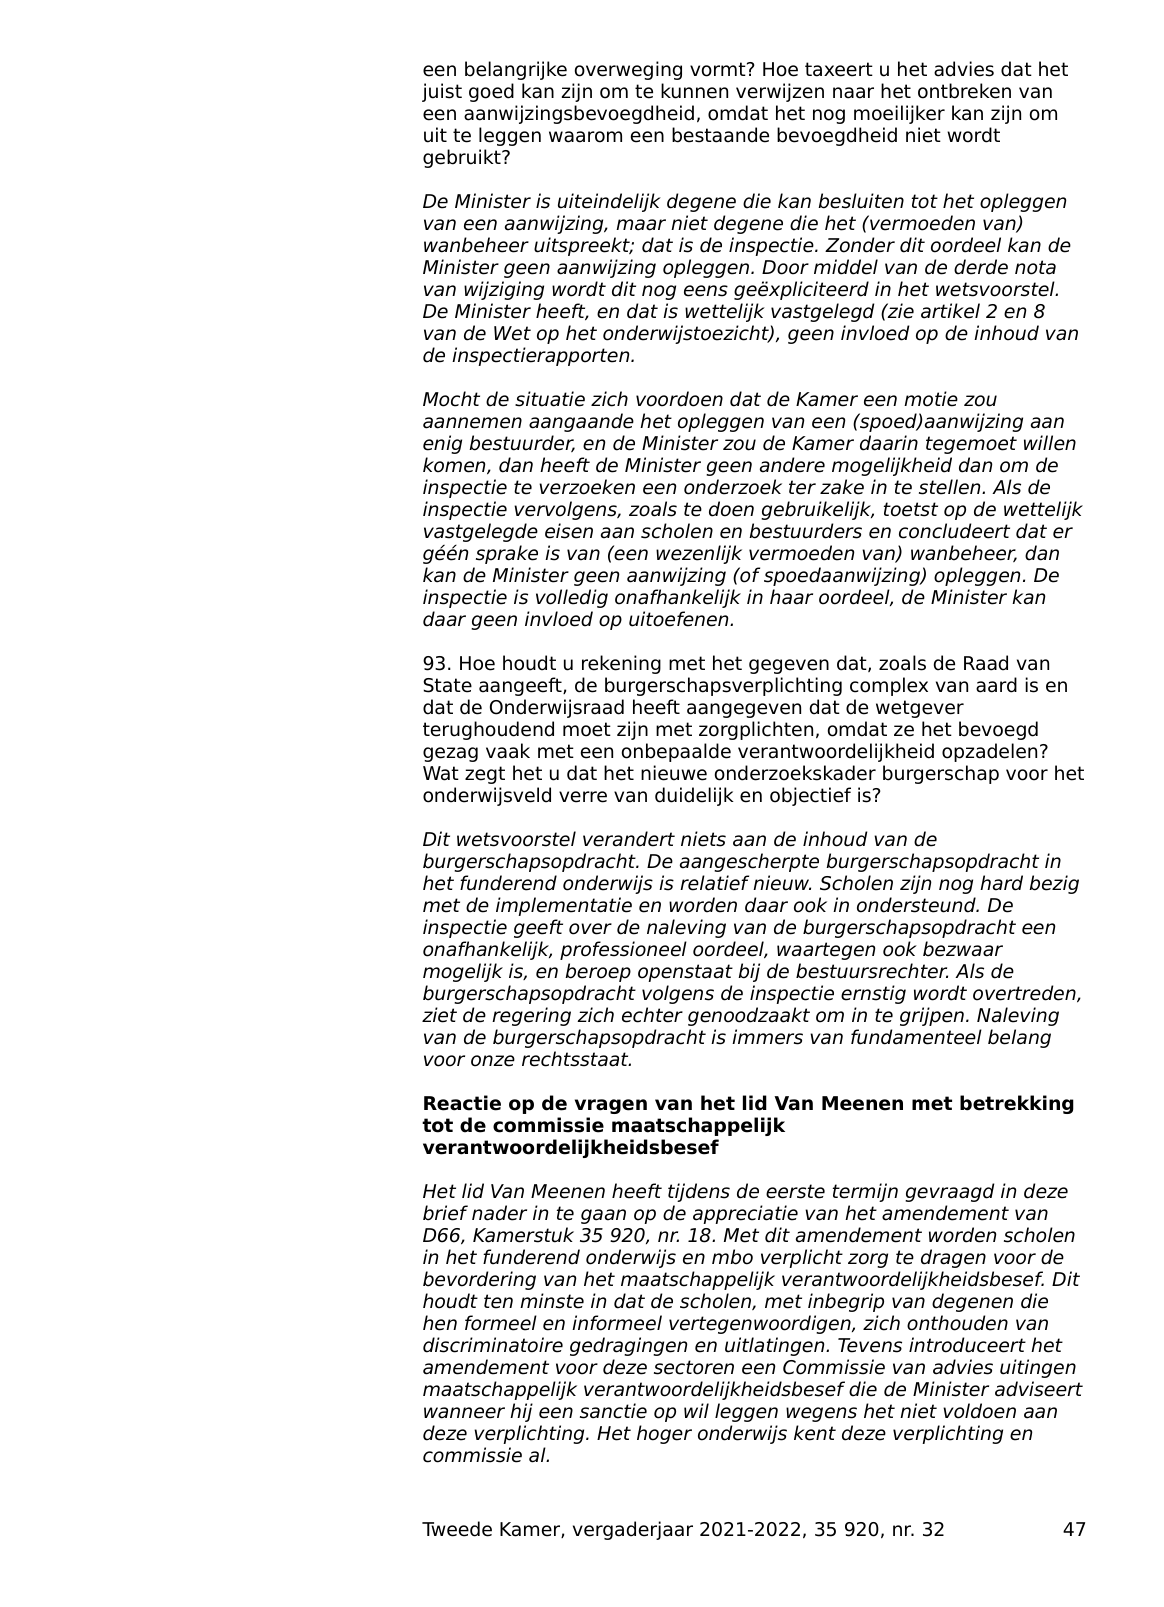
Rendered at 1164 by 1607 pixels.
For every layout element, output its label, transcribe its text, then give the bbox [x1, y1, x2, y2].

text 93. Hoe houdt u rekening met het gegeven dat, zoals de Raad van State aangeeft, de burgerschapsverplichting complex van aard is en dat de Onderwijsraad heeft aangegeven dat de wetgever terughoudend moet zijn met zorgplichten, omdat ze het bevoegd gezag vaak met een onbepaalde verantwoordelijkheid opzadelen? Wat zegt het u dat het nieuwe onderzoekskader burgerschap voor het onderwijsveld verre van duidelijk en objectief is? [422, 653, 1087, 807]
text Dit wetsvoorstel verandert niets aan de inhoud van de burgerschapsopdracht. De aangescherpte burgerschapsopdracht in het funderend onderwijs is relatief nieuw. Scholen zijn nog hard bezig met de implementatie en worden daar ook in ondersteund. De inspectie geeft over de naleving van de burgerschapsopdracht een onafhankelijk, professioneel oordeel, waartegen ook bezwaar mogelijk is, en beroep openstaat bij de bestuursrechter. Als de burgerschapsopdracht volgens de inspectie ernstig wordt overtreden, ziet de regering zich echter genoodzaakt om in te grijpen. Naleving van de burgerschapsopdracht is immers van fundamenteel belang voor onze rechtsstaat. [422, 829, 1087, 1071]
text Het lid Van Meenen heeft tijdens de eerste termijn gevraagd in deze brief nader in te gaan op de appreciatie van het amendement van D66, Kamerstuk 35 920, nr. 18. Met dit amendement worden scholen in het funderend onderwijs en mbo verplicht zorg te dragen voor de bevordering van het maatschappelijk verantwoordelijkheidsbesef. Dit houdt ten minste in dat de scholen, met inbegrip van degenen die hen formeel en informeel vertegenwoordigen, zich onthouden van discriminatoire gedragingen en uitlatingen. Tevens introduceert het amendement voor deze sectoren een Commissie van advies uitingen maatschappelijk verantwoordelijkheidsbesef die de Minister adviseert wanneer hij een sanctie op wil leggen wegens het niet voldoen aan deze verplichting. Het hoger onderwijs kent deze verplichting en commissie al. [422, 1181, 1087, 1467]
text De Minister is uiteindelijk degene die kan besluiten tot het opleggen van een aanwijzing, maar niet degene die het (vermoeden van) wanbeheer uitspreekt; dat is de inspectie. Zonder dit oordeel kan de Minister geen aanwijzing opleggen. Door middel van de derde nota van wijziging wordt dit nog eens geëxpliciteerd in het wetsvoorstel. De Minister heeft, en dat is wettelijk vastgelegd (zie artikel 2 en 8 van de Wet op het onderwijstoezicht), geen invloed op de inhoud van de inspectierapporten. [422, 191, 1087, 367]
text een belangrijke overweging vormt? Hoe taxeert u het advies dat het juist goed kan zijn om te kunnen verwijzen naar het ontbreken van een aanwijzingsbevoegdheid, omdat het nog moeilijker kan zijn om uit te leggen waarom een bestaande bevoegdheid niet wordt gebruikt? [422, 59, 1087, 169]
text Mocht de situatie zich voordoen dat de Kamer een motie zou aannemen aangaande het opleggen van een (spoed)aanwijzing aan enig bestuurder, en de Minister zou de Kamer daarin tegemoet willen komen, dan heeft de Minister geen andere mogelijkheid dan om de inspectie te verzoeken een onderzoek ter zake in te stellen. Als de inspectie vervolgens, zoals te doen gebruikelijk, toetst op de wettelijk vastgelegde eisen aan scholen en bestuurders en concludeert dat er géén sprake is van (een wezenlijk vermoeden van) wanbeheer, dan kan de Minister geen aanwijzing (of spoedaanwijzing) opleggen. De inspectie is volledig onafhankelijk in haar oordeel, de Minister kan daar geen invloed op uitoefenen. [422, 389, 1087, 631]
subtitle Reactie op de vragen van het lid Van Meenen met betrekking tot de commissie maatschappelijk verantwoordelijkheidsbesef [422, 1093, 1087, 1159]
